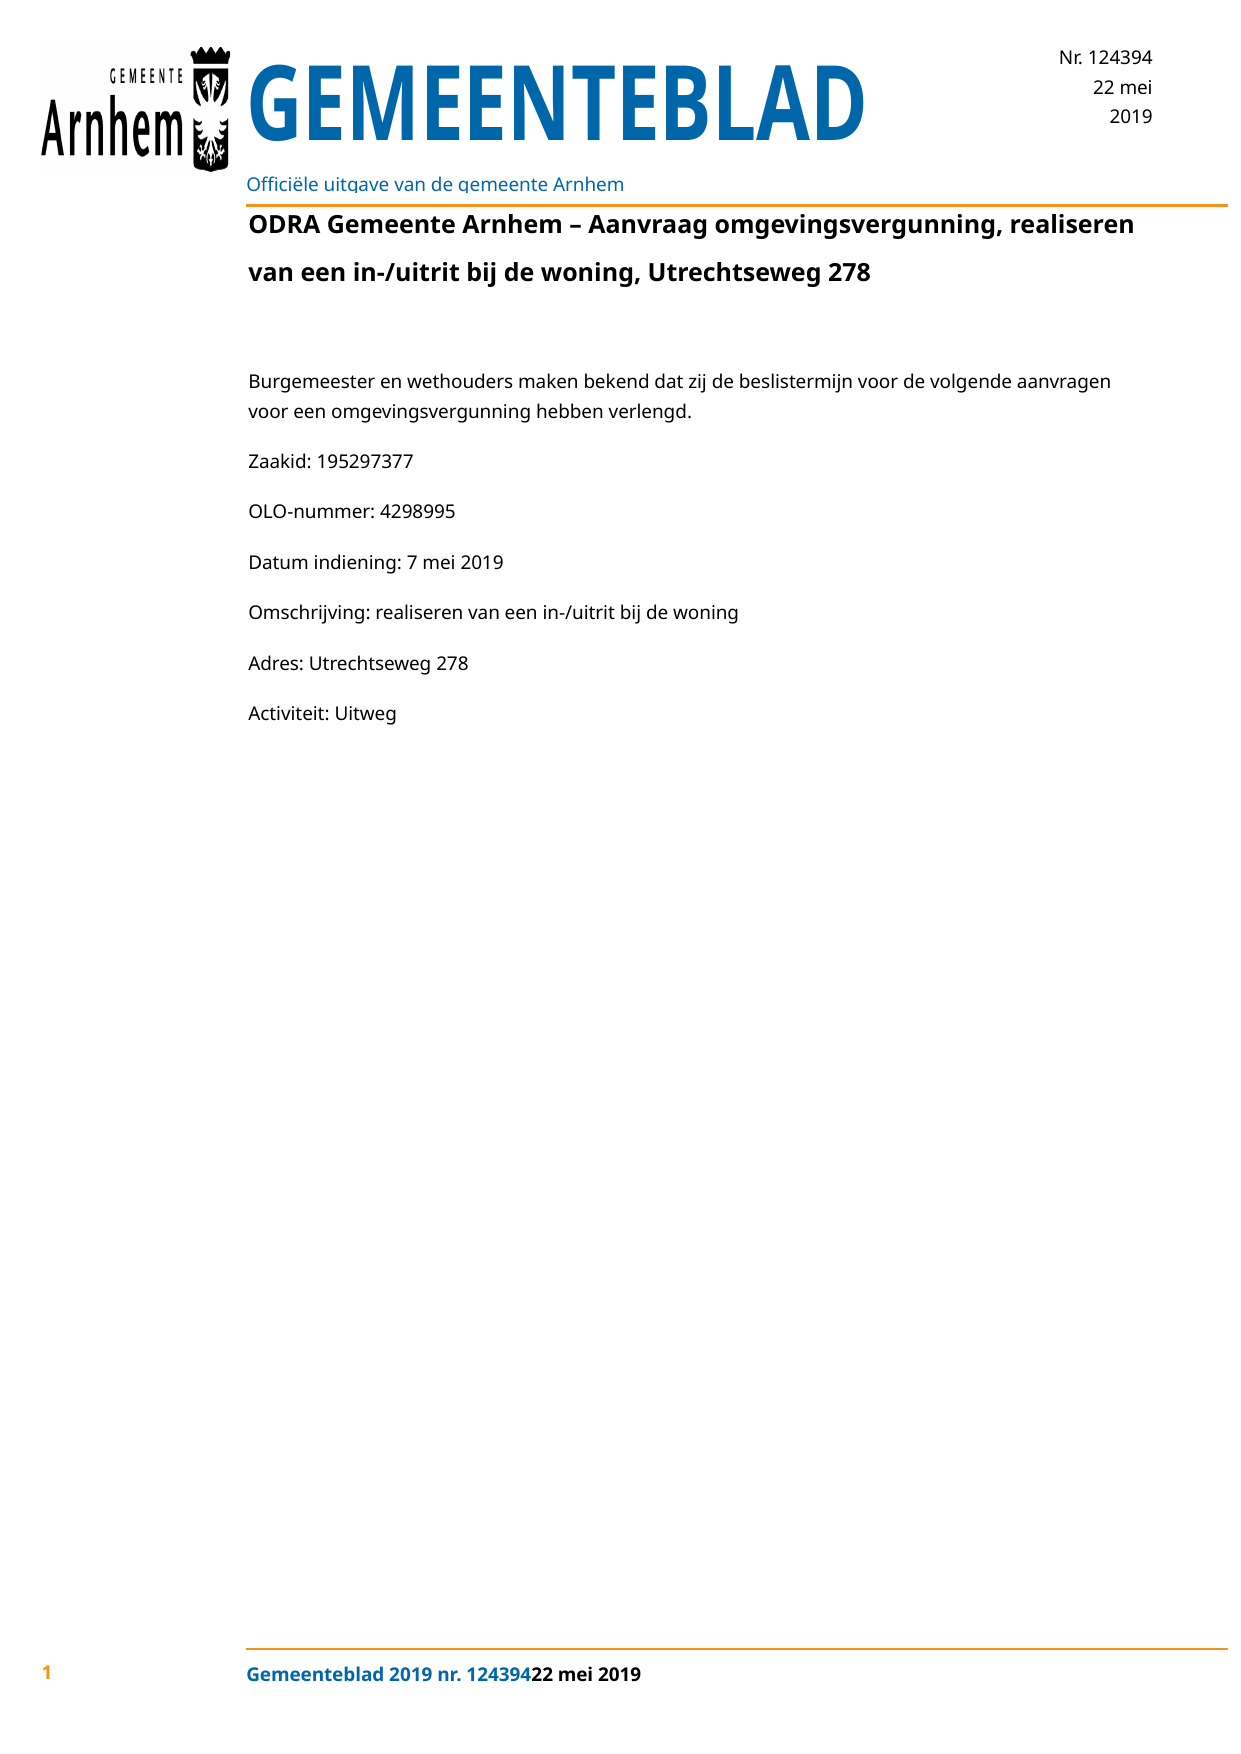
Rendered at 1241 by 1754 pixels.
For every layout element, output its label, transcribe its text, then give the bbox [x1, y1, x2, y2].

text Zaakid: 195297377 [248, 448, 1152, 474]
picture [41, 47, 231, 172]
text Adres: Utrechtseweg 278 [248, 650, 1152, 676]
text ODRA Gemeente Arnhem – Aanvraag omgevingsvergunning, realiseren van een in-/uitrit bij de woning, Utrechtseweg 278 [248, 207, 1152, 288]
text Datum indiening: 7 mei 2019 [248, 549, 1152, 575]
text Burgemeester en wethouders maken bekend dat zij de beslistermijn voor de volgende aanvragen voor een omgevingsvergunning hebben verlengd. [248, 368, 1152, 424]
text OLO-nummer: 4298995 [248, 499, 1152, 524]
text Omschrijving: realiseren van een in-/uitrit bij de woning [248, 599, 1152, 625]
text Activiteit: Uitweg [248, 700, 1152, 726]
